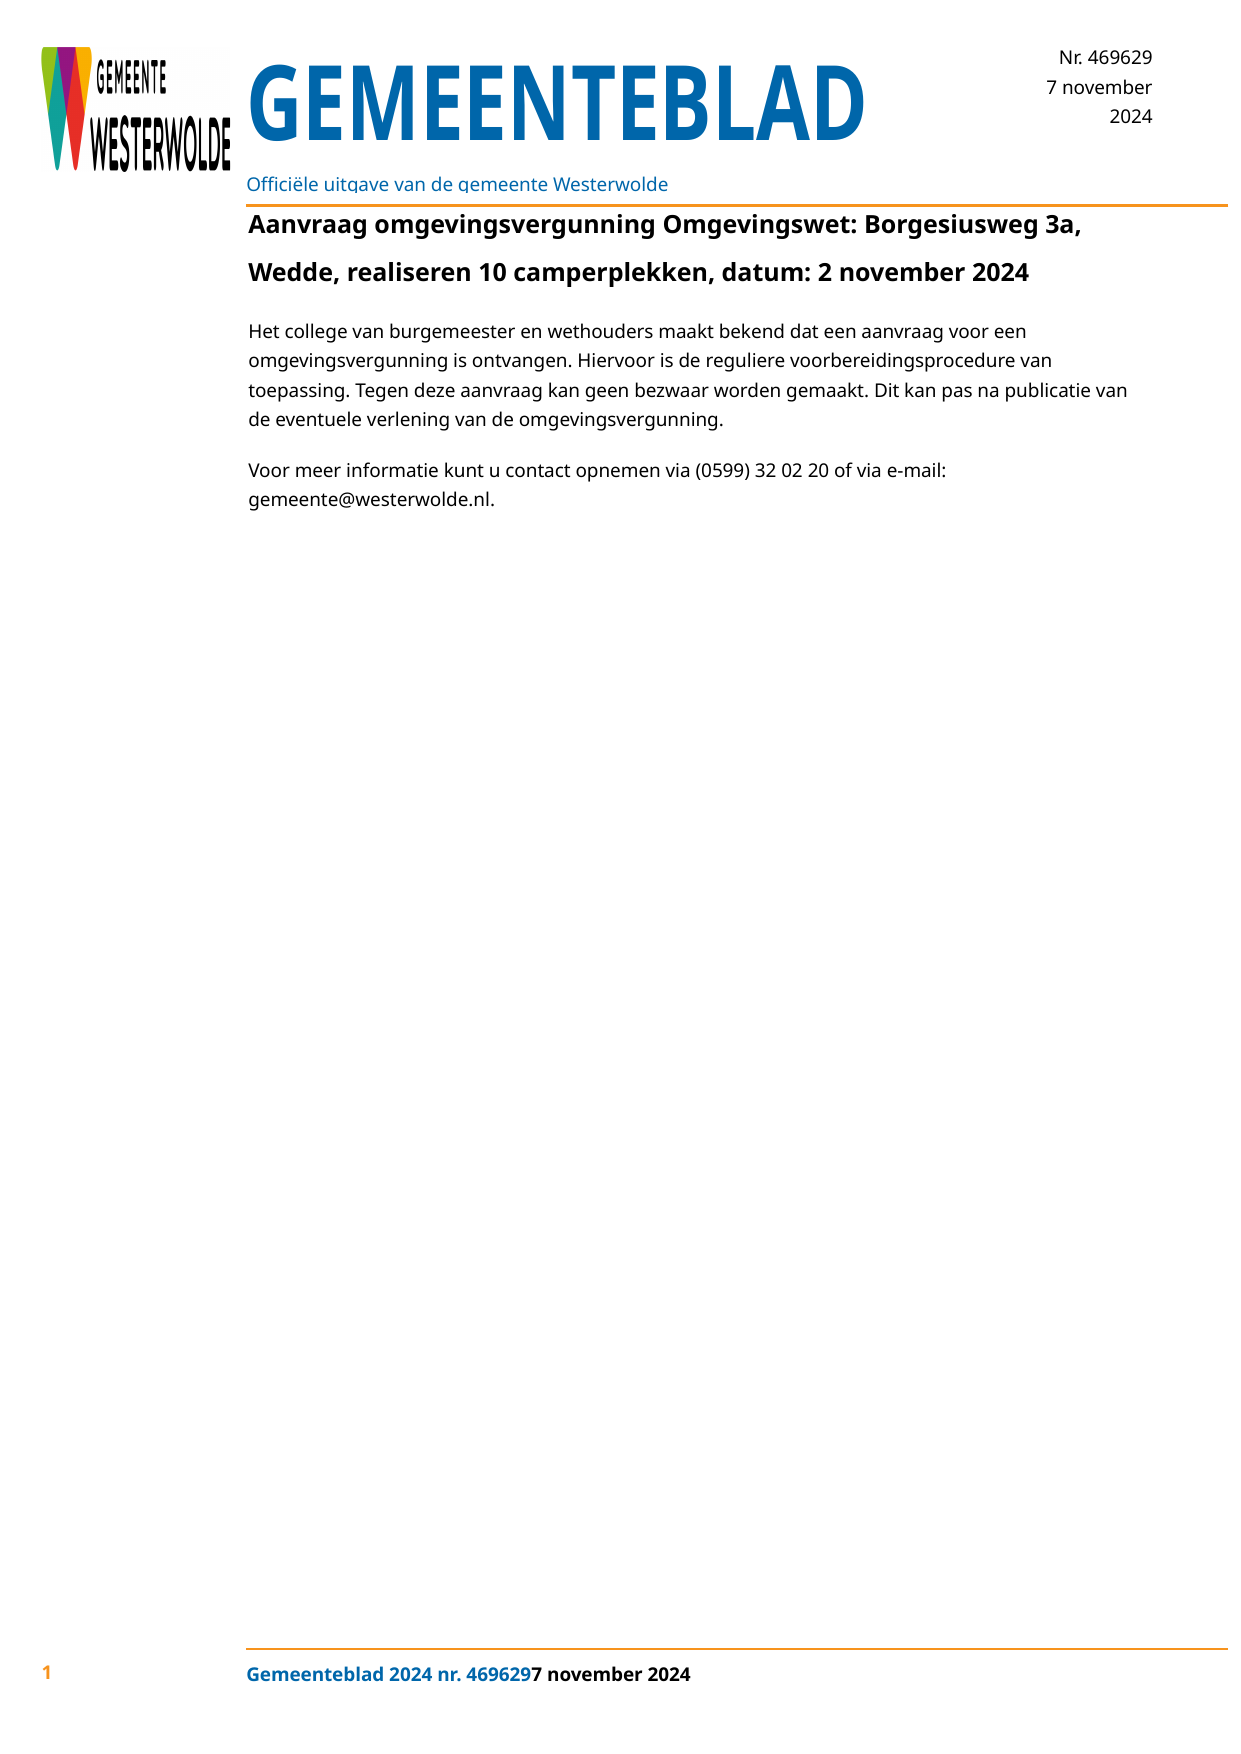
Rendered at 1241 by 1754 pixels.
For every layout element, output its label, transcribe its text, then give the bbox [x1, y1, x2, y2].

text Het college van burgemeester en wethouders maakt bekend dat een aanvraag voor een omgevingsvergunning is ontvangen. Hiervoor is de reguliere voorbereidingsprocedure van toepassing. Tegen deze aanvraag kan geen bezwaar worden gemaakt. Dit kan pas na publicatie van de eventuele verlening van de omgevingsvergunning. [248, 318, 1152, 432]
text Voor meer informatie kunt u contact opnemen via (0599) 32 02 20 of via e-mail: gemeente@westerwolde.nl. [248, 457, 1152, 512]
text Aanvraag omgevingsvergunning Omgevingswet: Borgesiusweg 3a, Wedde, realiseren 10 camperplekken, datum: 2 november 2024 [248, 207, 1152, 288]
picture [41, 47, 231, 172]
